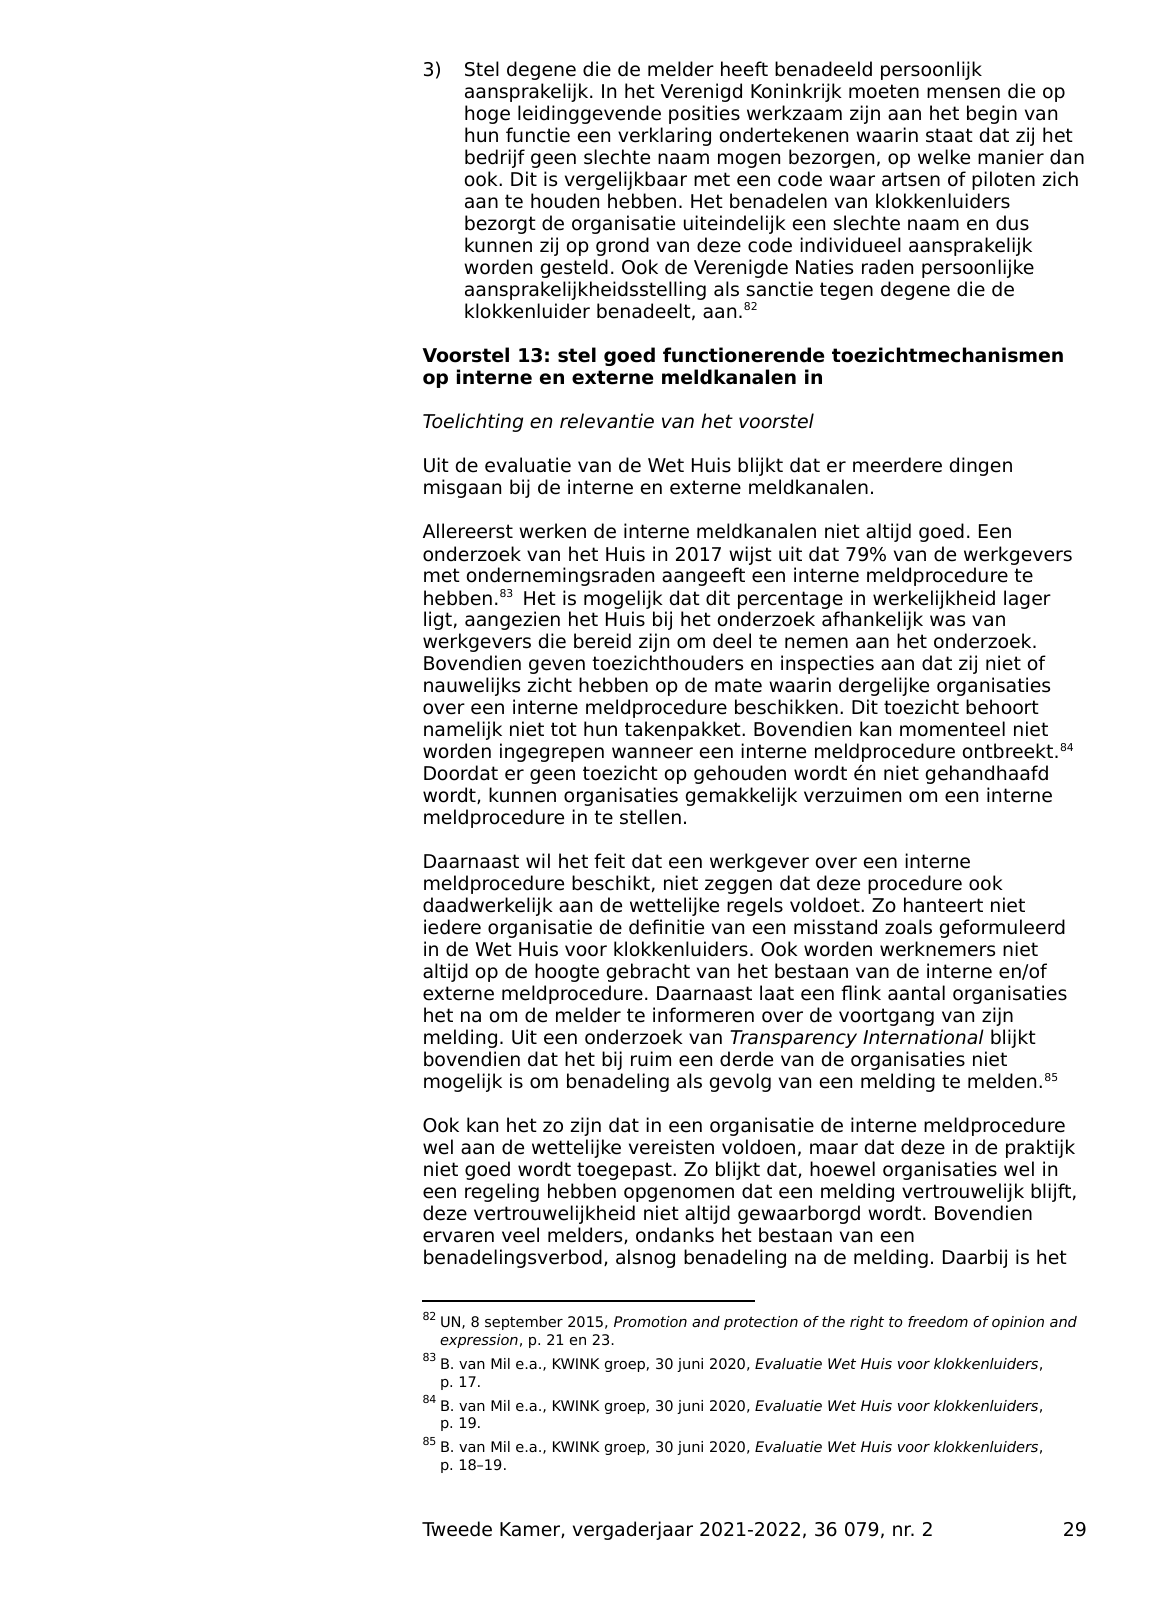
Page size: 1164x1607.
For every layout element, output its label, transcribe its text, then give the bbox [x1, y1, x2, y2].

text B. van Mil e.a., KWINK groep, 30 juni 2020, Evaluatie Wet Huis voor klokkenluiders, p. 17. [422, 1352, 1087, 1391]
text Allereerst werken de interne meldkanalen niet altijd goed. Een onderzoek van het Huis in 2017 wijst uit dat 79% van de werkgevers met ondernemingsraden aangeeft een interne meldprocedure te hebben. Het is mogelijk dat dit percentage in werkelijkheid lager ligt, aangezien het Huis bij het onderzoek afhankelijk was van werkgevers die bereid zijn om deel te nemen aan het onderzoek. Bovendien geven toezichthouders en inspecties aan dat zij niet of nauwelijks zicht hebben op de mate waarin dergelijke organisaties over een interne meldprocedure beschikken. Dit toezicht behoort namelijk niet tot hun takenpakket. Bovendien kan momenteel niet worden ingegrepen wanneer een interne meldprocedure ontbreekt. Doordat er geen toezicht op gehouden wordt én niet gehandhaafd wordt, kunnen organisaties gemakkelijk verzuimen om een interne meldprocedure in te stellen. [422, 521, 1087, 829]
text 3) Stel degene die de melder heeft benadeeld persoonlijk aansprakelijk. In het Verenigd Koninkrijk moeten mensen die op hoge leidinggevende posities werkzaam zijn aan het begin van hun functie een verklaring ondertekenen waarin staat dat zij het bedrijf geen slechte naam mogen bezorgen, op welke manier dan ook. Dit is vergelijkbaar met een code waar artsen of piloten zich aan te houden hebben. Het benadelen van klokkenluiders bezorgt de organisatie uiteindelijk een slechte naam en dus kunnen zij op grond van deze code individueel aansprakelijk worden gesteld. Ook de Verenigde Naties raden persoonlijke aansprakelijkheidsstelling als sanctie tegen degene die de klokkenluider benadeelt, aan. [422, 59, 1087, 323]
text Uit de evaluatie van de Wet Huis blijkt dat er meerdere dingen misgaan bij de interne en externe meldkanalen. [422, 455, 1087, 499]
subtitle Toelichting en relevantie van het voorstel [422, 411, 1087, 433]
text B. van Mil e.a., KWINK groep, 30 juni 2020, Evaluatie Wet Huis voor klokkenluiders, p. 18–19. [422, 1435, 1087, 1474]
text Ook kan het zo zijn dat in een organisatie de interne meldprocedure wel aan de wettelijke vereisten voldoen, maar dat deze in de praktijk niet goed wordt toegepast. Zo blijkt dat, hoewel organisaties wel in een regeling hebben opgenomen dat een melding vertrouwelijk blijft, deze vertrouwelijkheid niet altijd gewaarborgd wordt. Bovendien ervaren veel melders, ondanks het bestaan van een benadelingsverbod, alsnog benadeling na de melding. Daarbij is het [422, 1115, 1087, 1269]
text Daarnaast wil het feit dat een werkgever over een interne meldprocedure beschikt, niet zeggen dat deze procedure ook daadwerkelijk aan de wettelijke regels voldoet. Zo hanteert niet iedere organisatie de definitie van een misstand zoals geformuleerd in de Wet Huis voor klokkenluiders. Ook worden werknemers niet altijd op de hoogte gebracht van het bestaan van de interne en/of externe meldprocedure. Daarnaast laat een flink aantal organisaties het na om de melder te informeren over de voortgang van zijn melding. Uit een onderzoek van Transparency International blijkt bovendien dat het bij ruim een derde van de organisaties niet mogelijk is om benadeling als gevolg van een melding te melden. [422, 851, 1087, 1093]
subtitle Voorstel 13: stel goed functionerende toezichtmechanismen op interne en externe meldkanalen in [422, 345, 1087, 389]
text B. van Mil e.a., KWINK groep, 30 juni 2020, Evaluatie Wet Huis voor klokkenluiders, p. 19. [422, 1393, 1087, 1432]
text UN, 8 september 2015, Promotion and protection of the right to freedom of opinion and expression, p. 21 en 23. [422, 1310, 1087, 1349]
